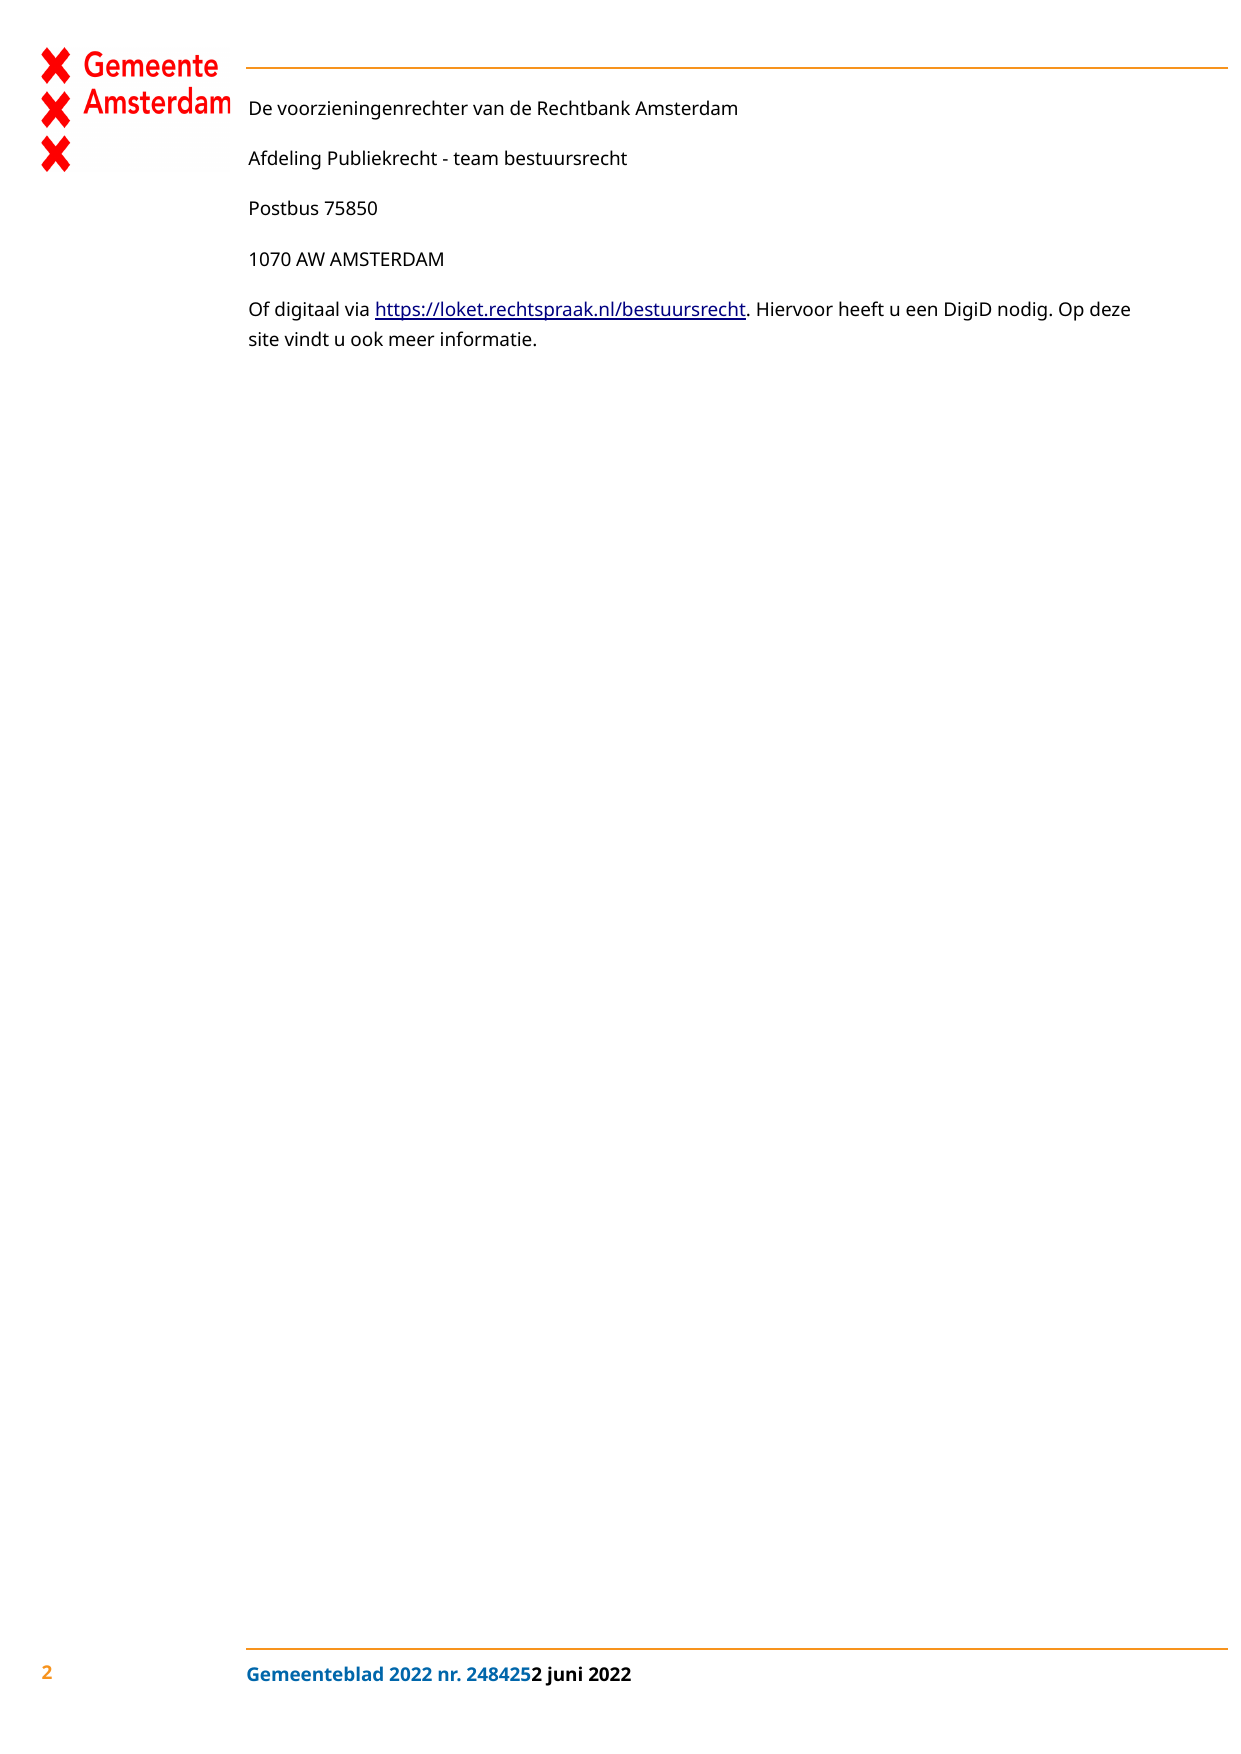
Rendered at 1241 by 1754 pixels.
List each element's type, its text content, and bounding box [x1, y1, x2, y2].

picture [41, 47, 231, 172]
text Postbus 75850 [248, 196, 1152, 221]
text De voorzieningenrechter van de Rechtbank Amsterdam [248, 95, 1152, 121]
text Of digitaal via https://loket.rechtspraak.nl/bestuursrecht. Hiervoor heeft u een DigiD nodig. Op deze site vindt u ook meer informatie. [248, 296, 1152, 352]
text 1070 AW AMSTERDAM [248, 246, 1152, 272]
text Afdeling Publiekrecht - team bestuursrecht [248, 145, 1152, 171]
